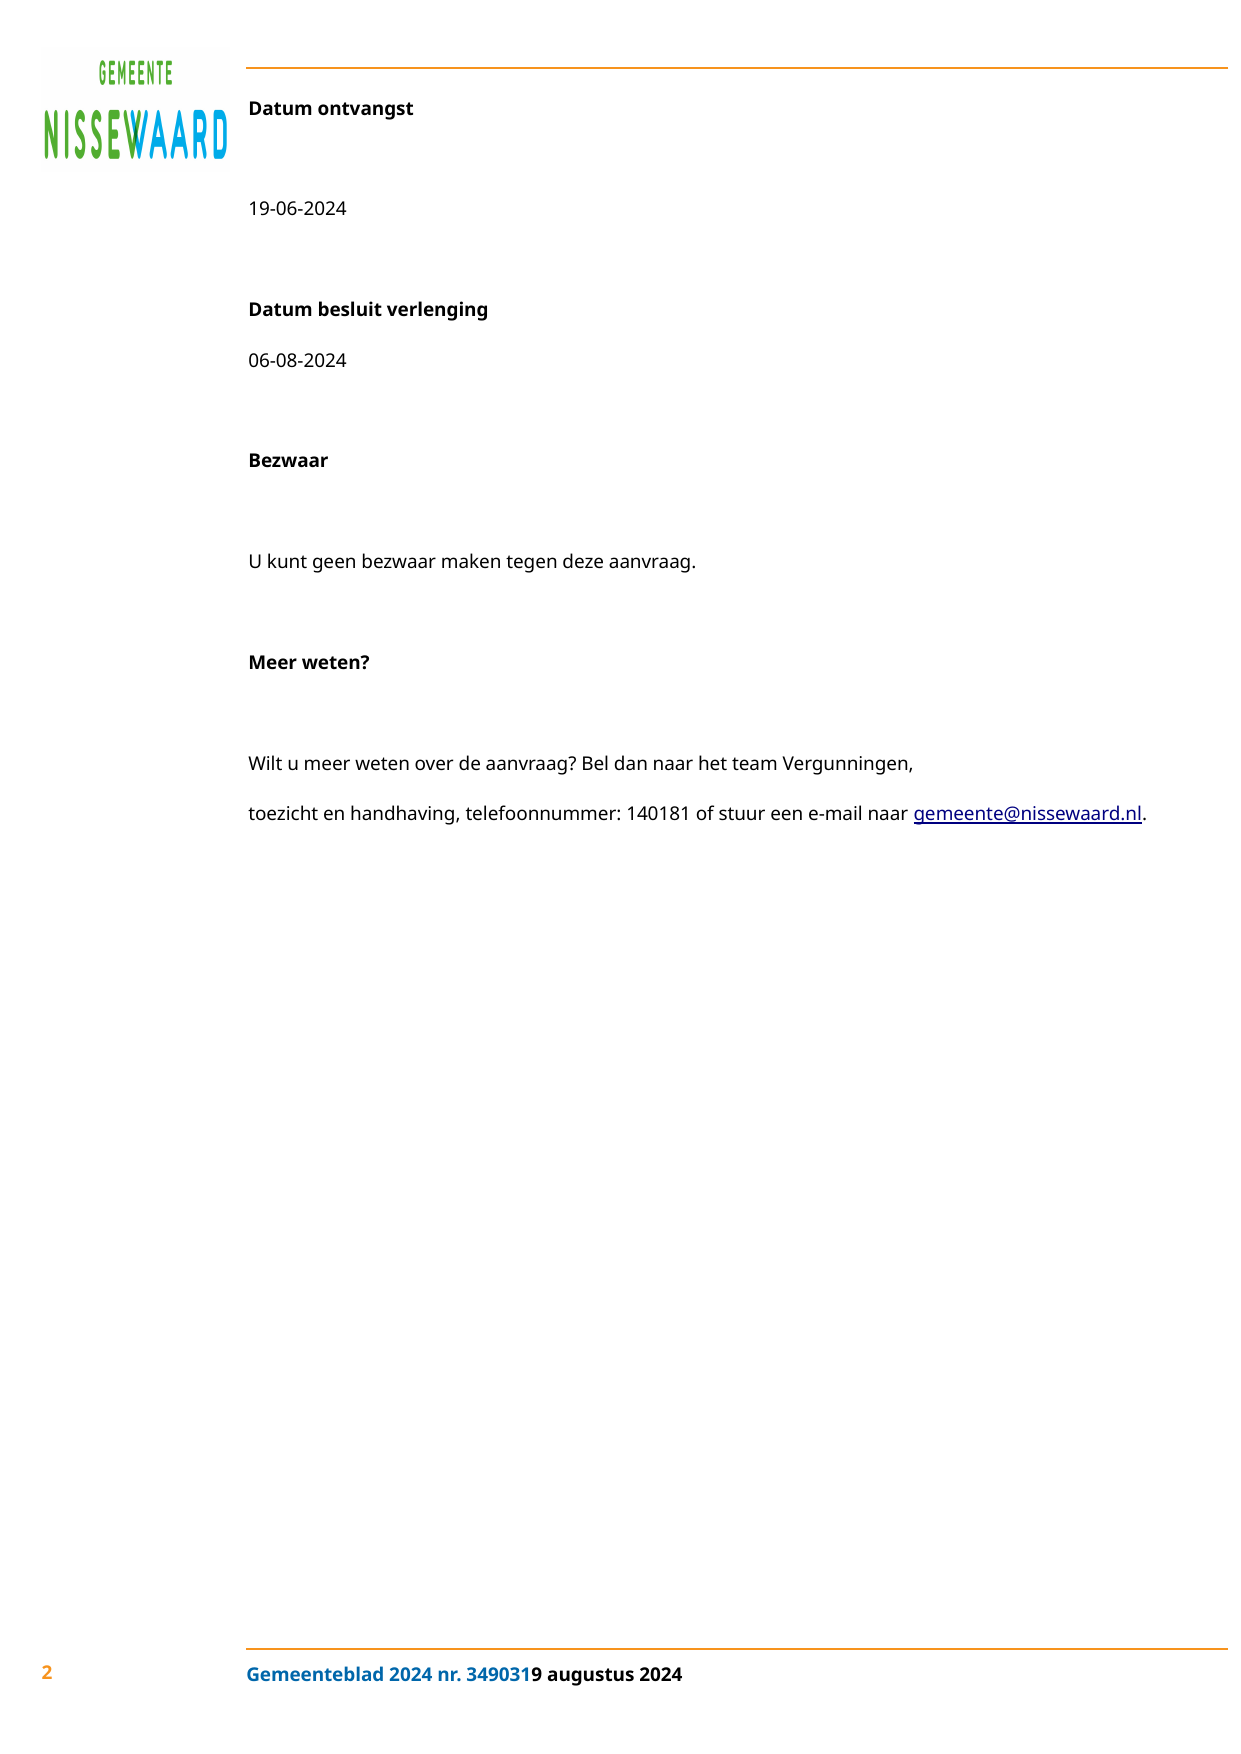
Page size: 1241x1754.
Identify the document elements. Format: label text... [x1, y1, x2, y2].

text 19-06-2024 [248, 196, 1152, 221]
text Bezwaar [248, 448, 1152, 473]
text Datum ontvangst [248, 95, 1152, 121]
text U kunt geen bezwaar maken tegen deze aanvraag. [248, 548, 1152, 574]
picture [41, 47, 231, 172]
text 06-08-2024 [248, 347, 1152, 373]
text toezicht en handhaving, telefoonnummer: 140181 of stuur een e-mail naar gemeente@nissewaard.nl. [248, 801, 1152, 826]
text Meer weten? [248, 649, 1152, 675]
text Datum besluit verlenging [248, 296, 1152, 322]
text Wilt u meer weten over de aanvraag? Bel dan naar het team Vergunningen, [248, 750, 1152, 776]
